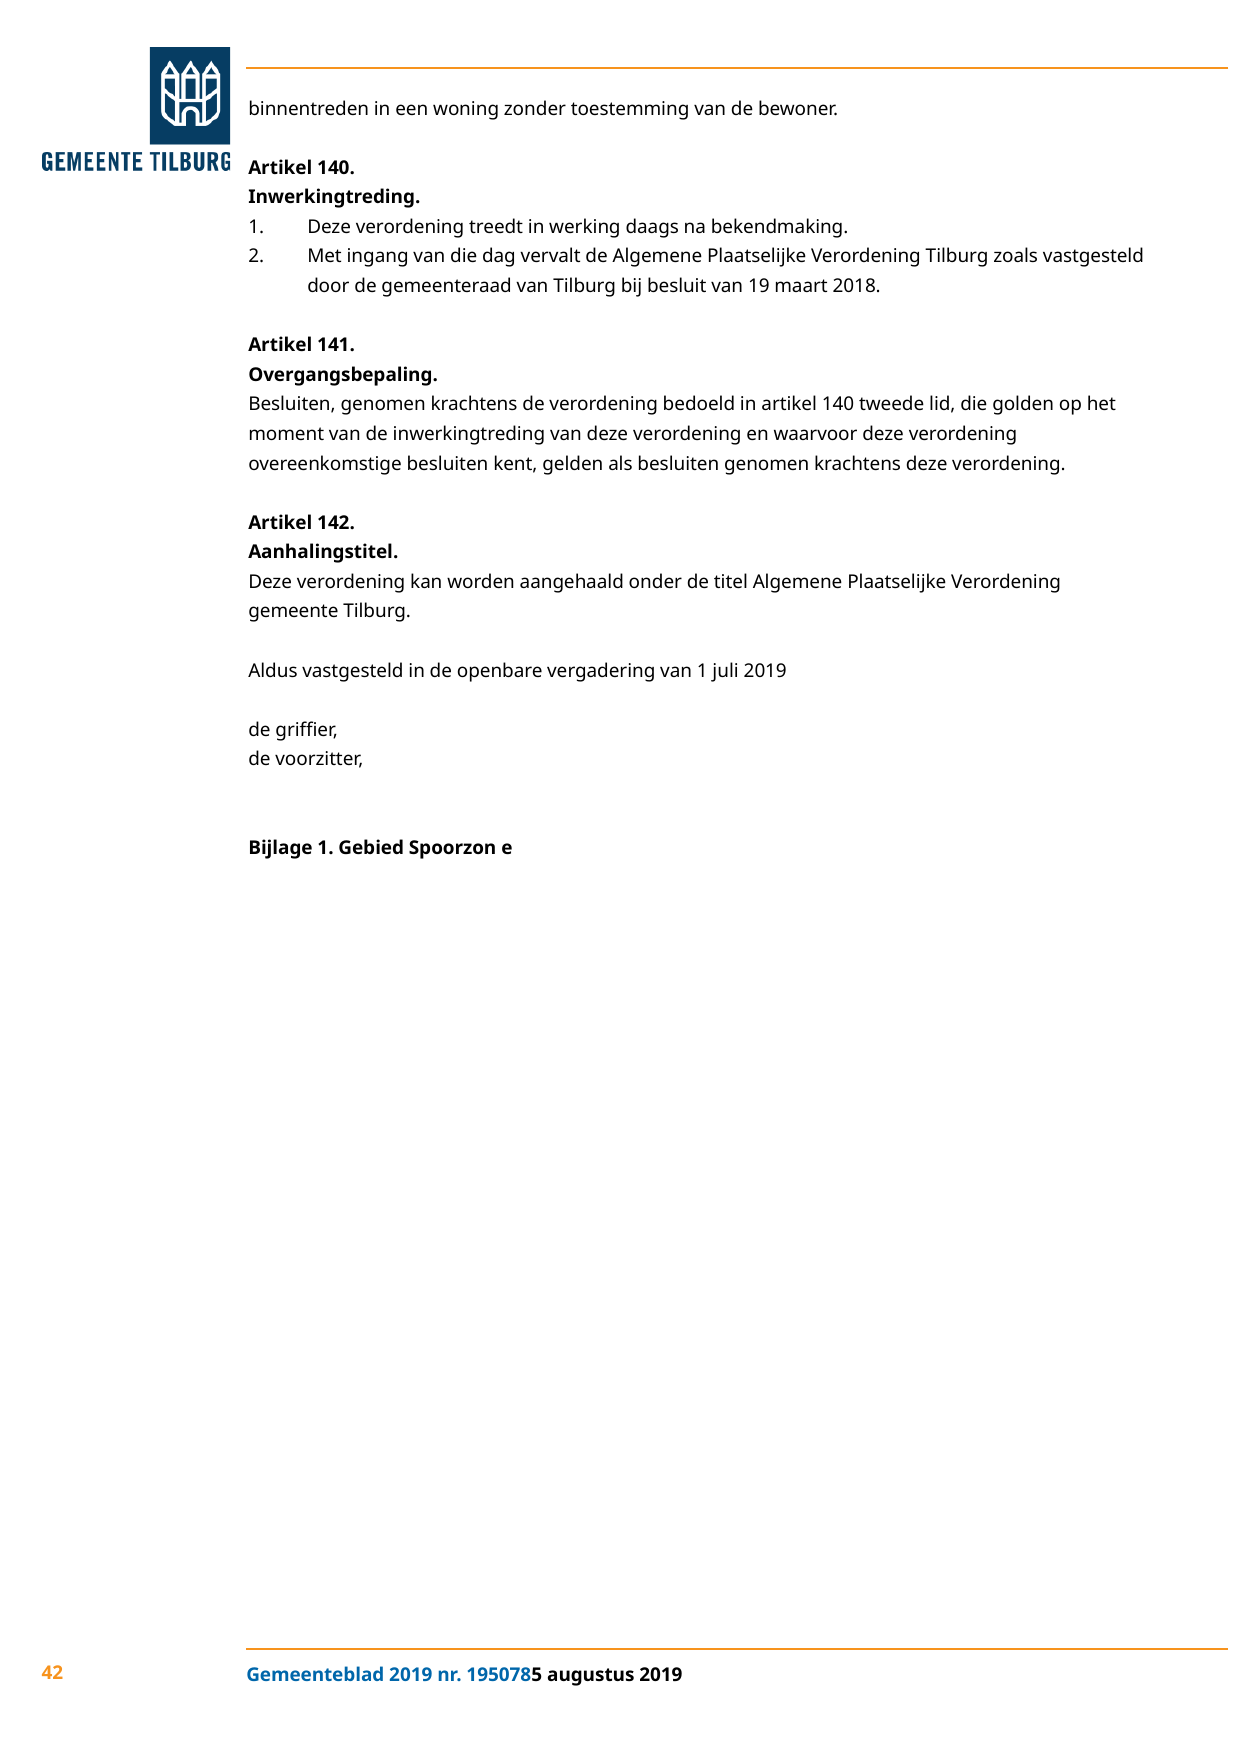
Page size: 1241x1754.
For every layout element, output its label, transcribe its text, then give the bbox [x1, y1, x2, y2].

picture [41, 47, 231, 172]
text Besluiten, genomen krachtens de verordening bedoeld in artikel 140 tweede lid, die golden op het moment van de inwerkingtreding van deze verordening en waarvoor deze verordening overeenkomstige besluiten kent, gelden als besluiten genomen krachtens deze verordening. [248, 391, 1152, 476]
text Aldus vastgesteld in de openbare vergadering van 1 juli 2019 [248, 657, 1152, 683]
list Deze verordening treedt in werking daags na bekendmaking. [248, 213, 1152, 239]
text Deze verordening kan worden aangehaald onder de titel Algemene Plaatselijke Verordening gemeente Tilburg. [248, 568, 1152, 623]
list Met ingang van die dag vervalt de Algemene Plaatselijke Verordening Tilburg zoals vastgesteld door de gemeenteraad van Tilburg bij besluit van 19 maart 2018. [248, 243, 1152, 298]
text Artikel 140. [248, 154, 1152, 180]
text Overgangsbepaling. [248, 361, 1152, 387]
text de voorzitter, [248, 746, 1152, 771]
text Aanhalingstitel. [248, 538, 1152, 564]
text Artikel 141. [248, 331, 1152, 357]
text binnentreden in een woning zonder toestemming van de bewoner. [248, 95, 1152, 121]
text Artikel 142. [248, 509, 1152, 535]
text Bijlage 1. Gebied Spoorzon e [248, 834, 1152, 860]
text Inwerkingtreding. [248, 183, 1152, 209]
text de griffier, [248, 716, 1152, 742]
